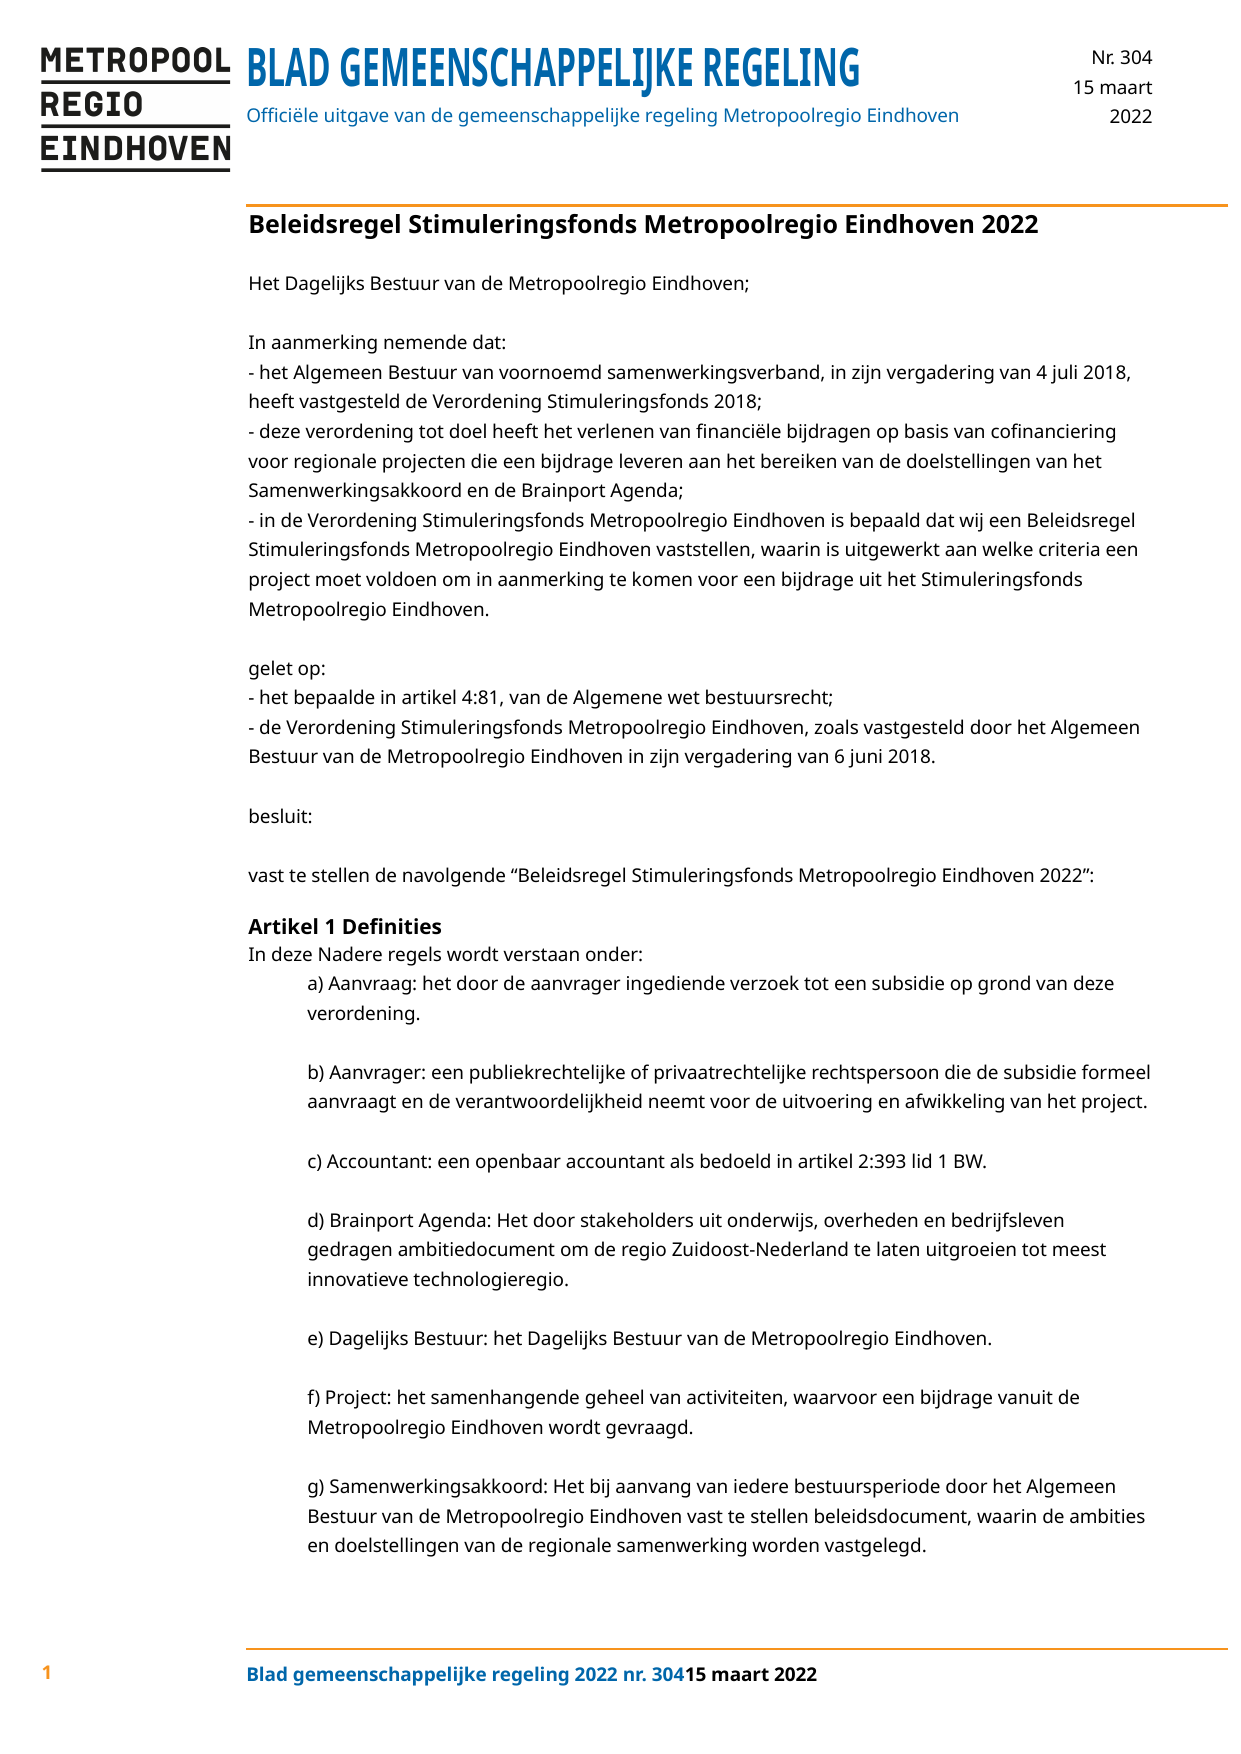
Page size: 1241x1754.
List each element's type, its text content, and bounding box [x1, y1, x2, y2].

text Artikel 1 Definities [248, 912, 1152, 941]
text - het bepaalde in artikel 4:81, van de Algemene wet bestuursrecht; [248, 684, 1152, 710]
list b) Aanvrager: een publiekrechtelijke of privaatrechtelijke rechtspersoon die de subsidie formeel aanvraagt en de verantwoordelijkheid neemt voor de uitvoering en afwikkeling van het project. [248, 1059, 1152, 1114]
text - de Verordening Stimuleringsfonds Metropoolregio Eindhoven, zoals vastgesteld door het Algemeen Bestuur van de Metropoolregio Eindhoven in zijn vergadering van 6 juni 2018. [248, 714, 1152, 769]
text In deze Nadere regels wordt verstaan onder: [248, 941, 1152, 967]
text - deze verordening tot doel heeft het verlenen van financiële bijdragen op basis van cofinanciering voor regionale projecten die een bijdrage leveren aan het bereiken van de doelstellingen van het Samenwerkingsakkoord en de Brainport Agenda; [248, 418, 1152, 503]
text besluit: [248, 803, 1152, 828]
picture [41, 47, 231, 172]
list a) Aanvraag: het door de aanvrager ingediende verzoek tot een subsidie op grond van deze verordening. [248, 970, 1152, 1026]
text Het Dagelijks Bestuur van de Metropoolregio Eindhoven; [248, 270, 1152, 296]
text - in de Verordening Stimuleringsfonds Metropoolregio Eindhoven is bepaald dat wij een Beleidsregel Stimuleringsfonds Metropoolregio Eindhoven vaststellen, waarin is uitgewerkt aan welke criteria een project moet voldoen om in aanmerking te komen voor een bijdrage uit het Stimuleringsfonds Metropoolregio Eindhoven. [248, 507, 1152, 621]
text vast te stellen de navolgende “Beleidsregel Stimuleringsfonds Metropoolregio Eindhoven 2022”: [248, 862, 1152, 888]
list d) Brainport Agenda: Het door stakeholders uit onderwijs, overheden en bedrijfsleven gedragen ambitiedocument om de regio Zuidoost-Nederland te laten uitgroeien tot meest innovatieve technologieregio. [248, 1207, 1152, 1292]
text - het Algemeen Bestuur van voornoemd samenwerkingsverband, in zijn vergadering van 4 juli 2018, heeft vastgesteld de Verordening Stimuleringsfonds 2018; [248, 359, 1152, 414]
text Beleidsregel Stimuleringsfonds Metropoolregio Eindhoven 2022 [248, 207, 1152, 241]
text gelet op: [248, 655, 1152, 681]
list c) Accountant: een openbaar accountant als bedoeld in artikel 2:393 lid 1 BW. [248, 1148, 1152, 1174]
list e) Dagelijks Bestuur: het Dagelijks Bestuur van de Metropoolregio Eindhoven. [248, 1325, 1152, 1351]
list g) Samenwerkingsakkoord: Het bij aanvang van iedere bestuursperiode door het Algemeen Bestuur van de Metropoolregio Eindhoven vast te stellen beleidsdocument, waarin de ambities en doelstellingen van de regionale samenwerking worden vastgelegd. [248, 1473, 1152, 1558]
list f) Project: het samenhangende geheel van activiteiten, waarvoor een bijdrage vanuit de Metropoolregio Eindhoven wordt gevraagd. [248, 1384, 1152, 1440]
text In aanmerking nemende dat: [248, 329, 1152, 355]
